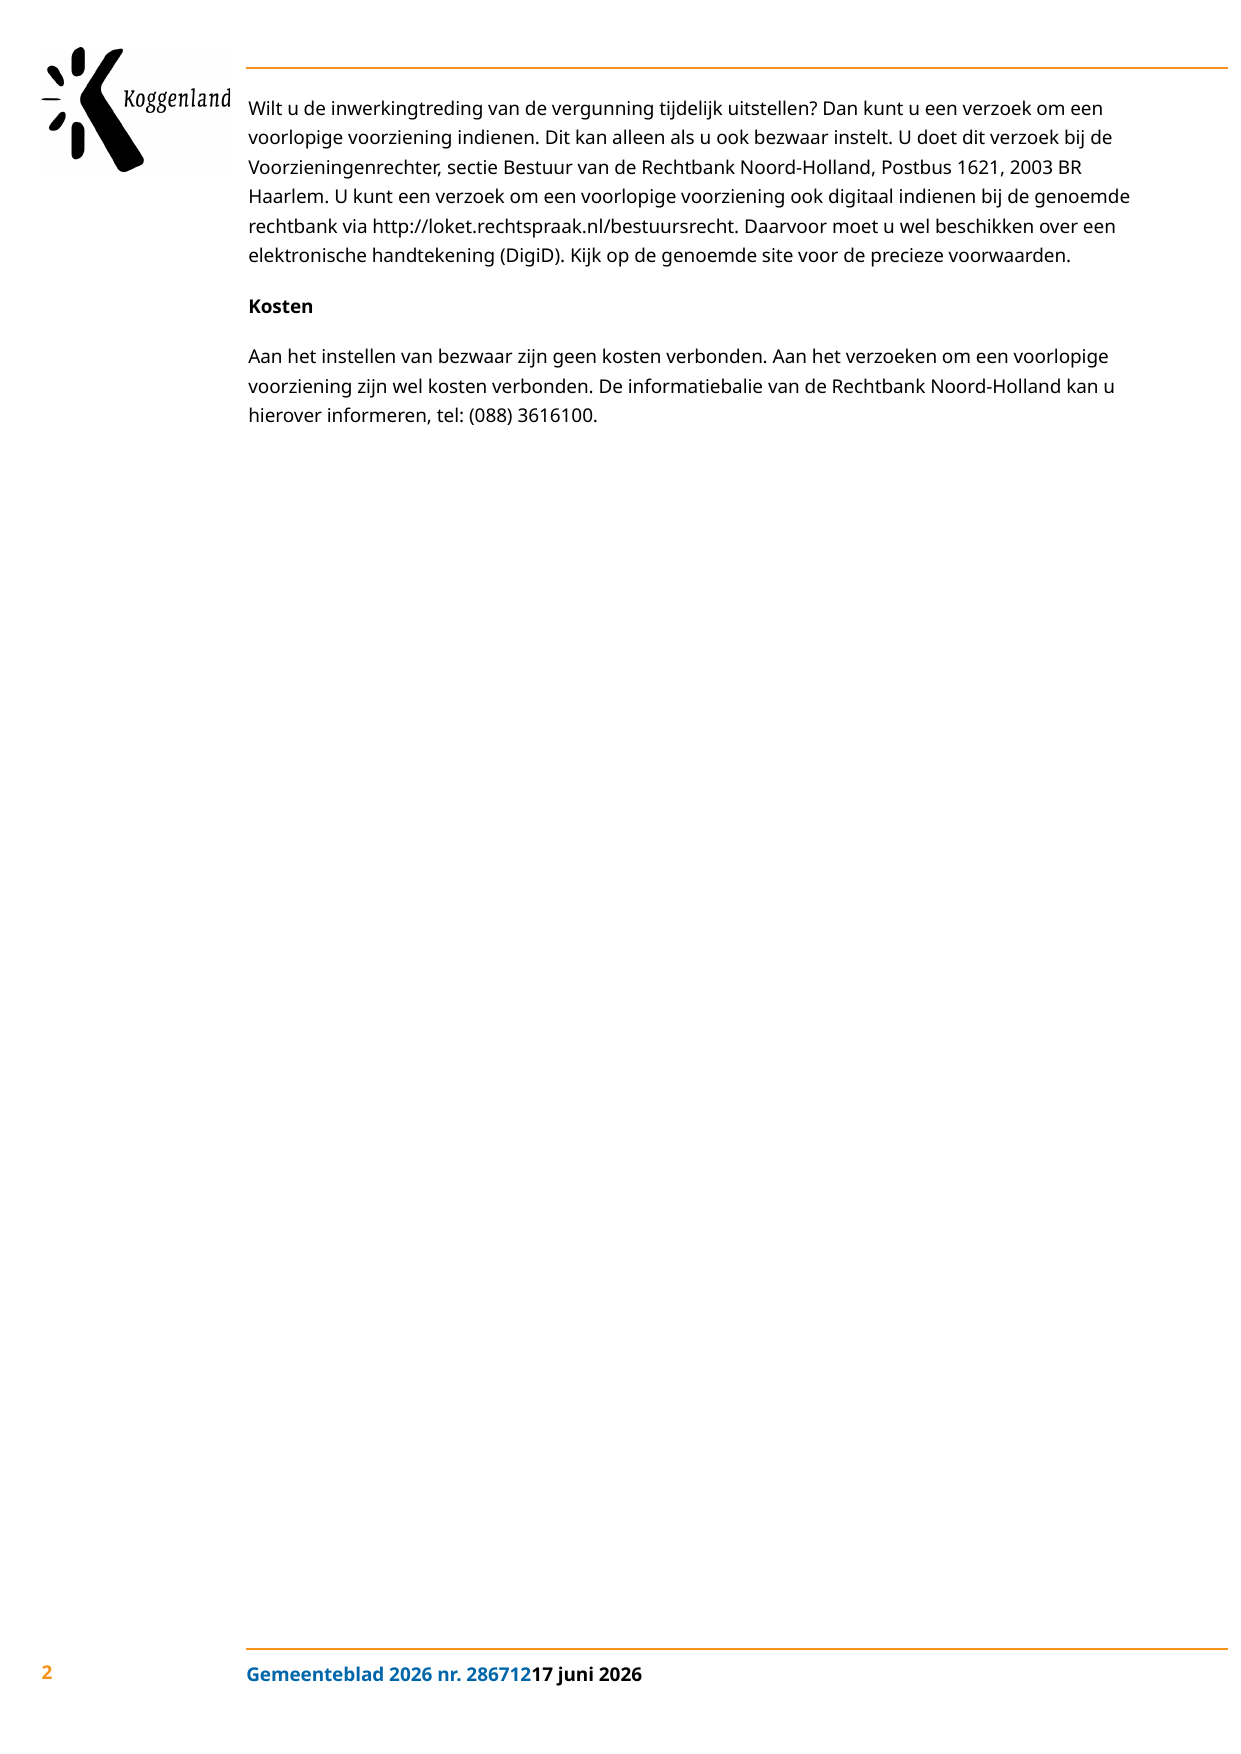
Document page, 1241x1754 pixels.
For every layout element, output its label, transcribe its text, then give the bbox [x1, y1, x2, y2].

picture [41, 47, 231, 172]
text Aan het instellen van bezwaar zijn geen kosten verbonden. Aan het verzoeken om een voorlopige voorziening zijn wel kosten verbonden. De informatiebalie van de Rechtbank Noord-Holland kan u hierover informeren, tel: (088) 3616100. [248, 343, 1152, 428]
text Wilt u de inwerkingtreding van de vergunning tijdelijk uitstellen? Dan kunt u een verzoek om een voorlopige voorziening indienen. Dit kan alleen als u ook bezwaar instelt. U doet dit verzoek bij de Voorzieningenrechter, sectie Bestuur van de Rechtbank Noord-Holland, Postbus 1621, 2003 BR Haarlem. U kunt een verzoek om een voorlopige voorziening ook digitaal indienen bij de genoemde rechtbank via http://loket.rechtspraak.nl/bestuursrecht. Daarvoor moet u wel beschikken over een elektronische handtekening (DigiD). Kijk op de genoemde site voor de precieze voorwaarden. [248, 95, 1152, 268]
text Kosten [248, 293, 1152, 319]
